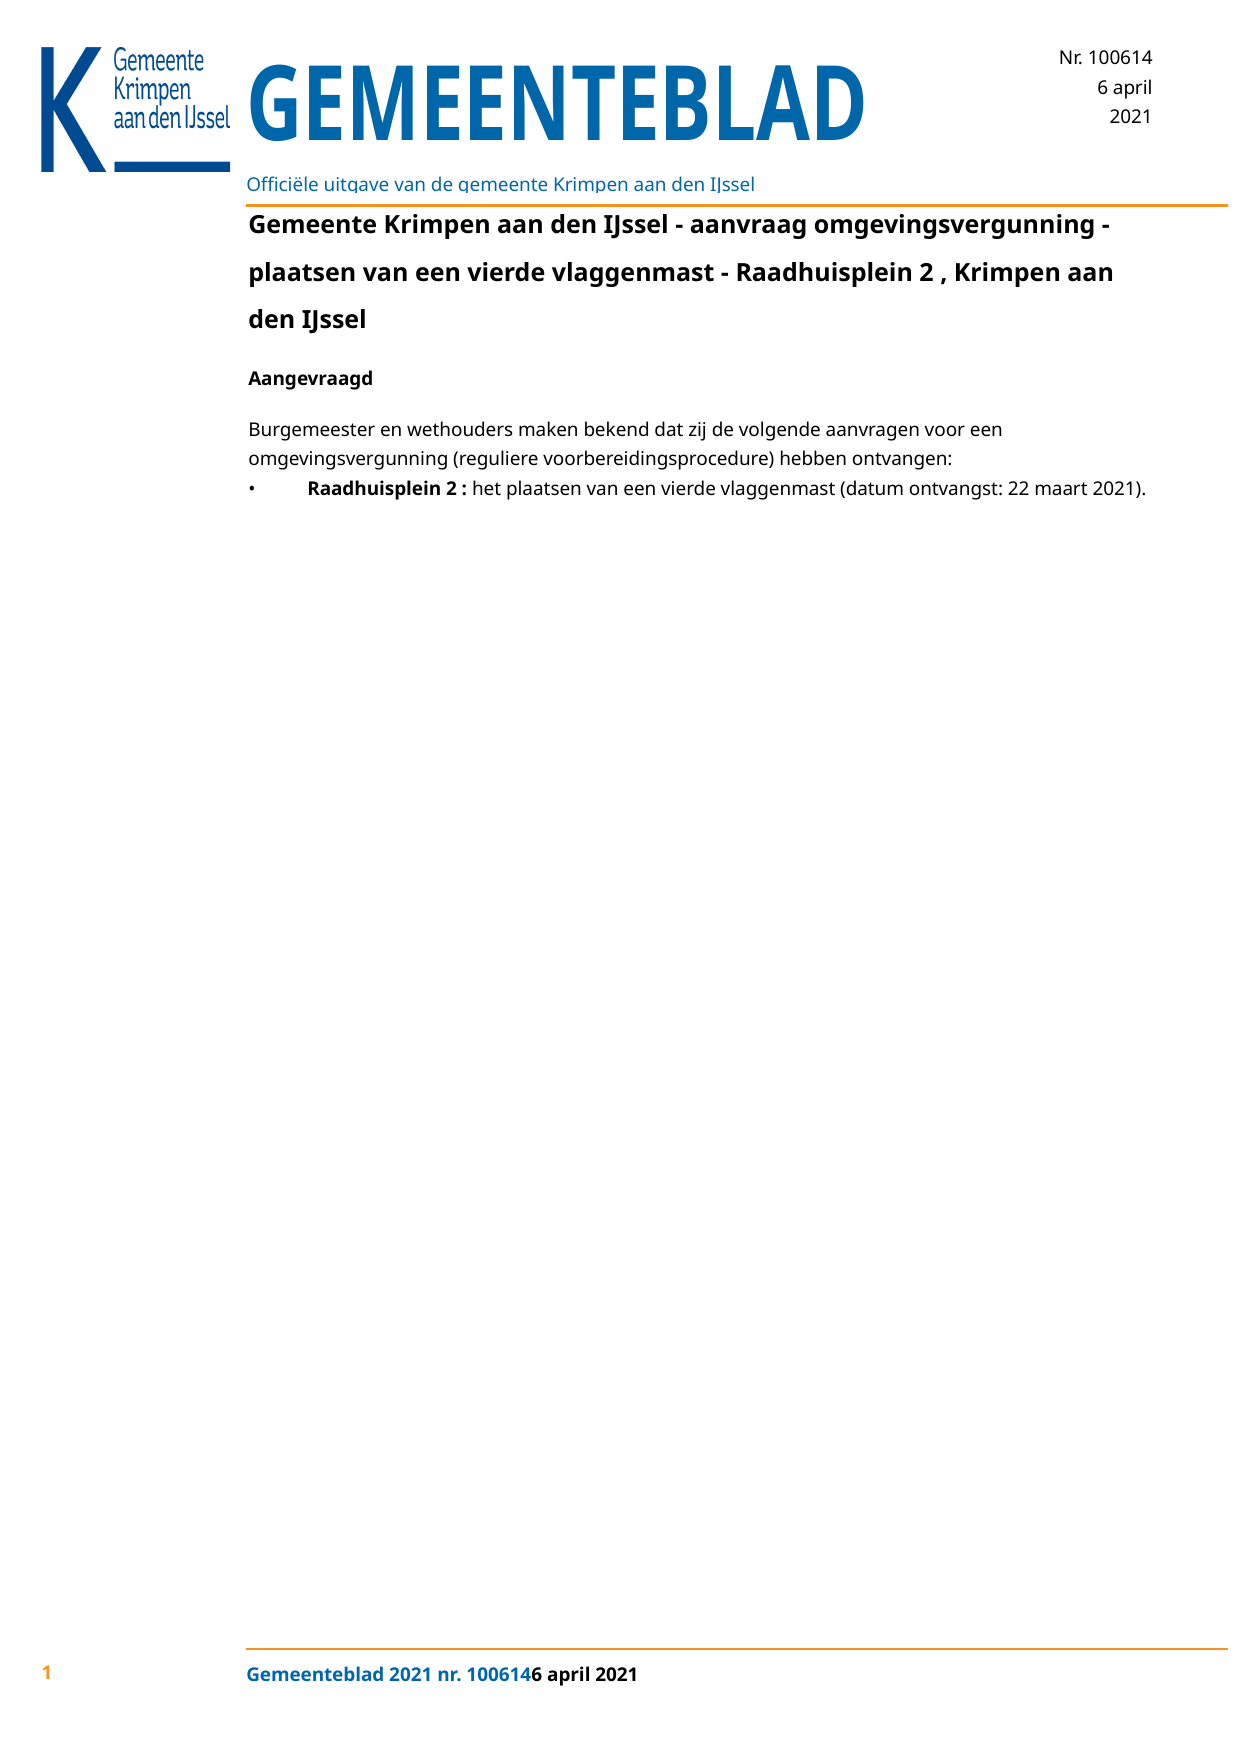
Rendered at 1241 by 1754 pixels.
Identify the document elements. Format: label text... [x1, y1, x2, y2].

picture [41, 47, 231, 172]
text Aangevraagd [248, 366, 1152, 391]
list Raadhuisplein 2 : het plaatsen van een vierde vlaggenmast (datum ontvangst: 22 maart 2021). [248, 475, 1152, 501]
text Gemeente Krimpen aan den IJssel - aanvraag omgevingsvergunning - plaatsen van een vierde vlaggenmast - Raadhuisplein 2 , Krimpen aan den IJssel [248, 207, 1152, 336]
text Burgemeester en wethouders maken bekend dat zij de volgende aanvragen voor een omgevingsvergunning (reguliere voorbereidingsprocedure) hebben ontvangen: [248, 416, 1152, 471]
